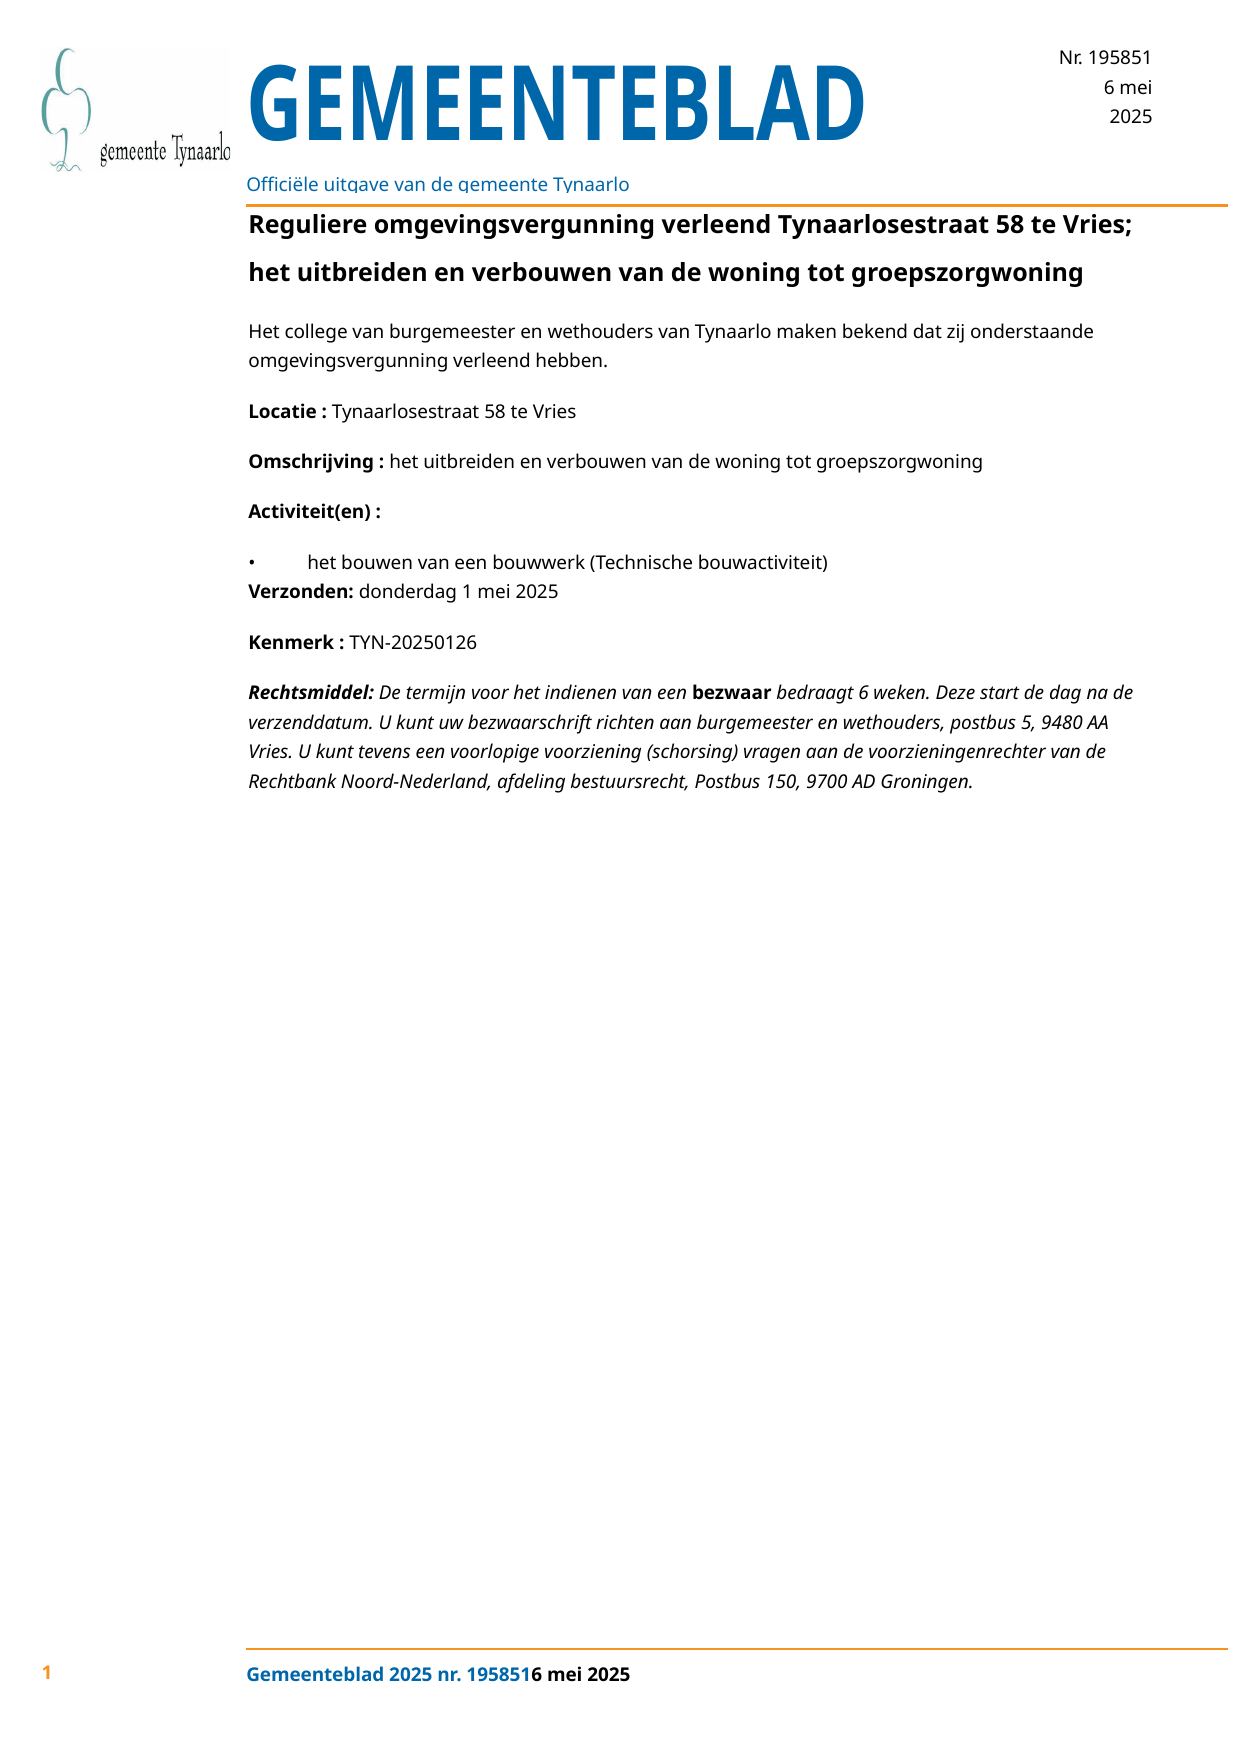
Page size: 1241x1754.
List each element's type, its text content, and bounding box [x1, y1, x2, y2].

text Het college van burgemeester en wethouders van Tynaarlo maken bekend dat zij onderstaande omgevingsvergunning verleend hebben. [248, 318, 1152, 373]
text Locatie : Tynaarlosestraat 58 te Vries [248, 398, 1152, 424]
picture [41, 47, 231, 172]
text Verzonden: donderdag 1 mei 2025 [248, 579, 1152, 604]
text Activiteit(en) : [248, 499, 1152, 524]
text Kenmerk : TYN-20250126 [248, 629, 1152, 655]
list het bouwen van een bouwwerk (Technische bouwactiviteit) [248, 549, 1152, 575]
text Omschrijving : het uitbreiden en verbouwen van de woning tot groepszorgwoning [248, 448, 1152, 474]
text Reguliere omgevingsvergunning verleend Tynaarlosestraat 58 te Vries; het uitbreiden en verbouwen van de woning tot groepszorgwoning [248, 207, 1152, 288]
text Rechtsmiddel: De termijn voor het indienen van een bezwaar bedraagt 6 weken. Deze start de dag na de verzenddatum. U kunt uw bezwaarschrift richten aan burgemeester en wethouders, postbus 5, 9480 AA Vries. U kunt tevens een voorlopige voorziening (schorsing) vragen aan de voorzieningenrechter van de Rechtbank Noord-Nederland, afdeling bestuursrecht, Postbus 150, 9700 AD Groningen. [248, 679, 1152, 794]
